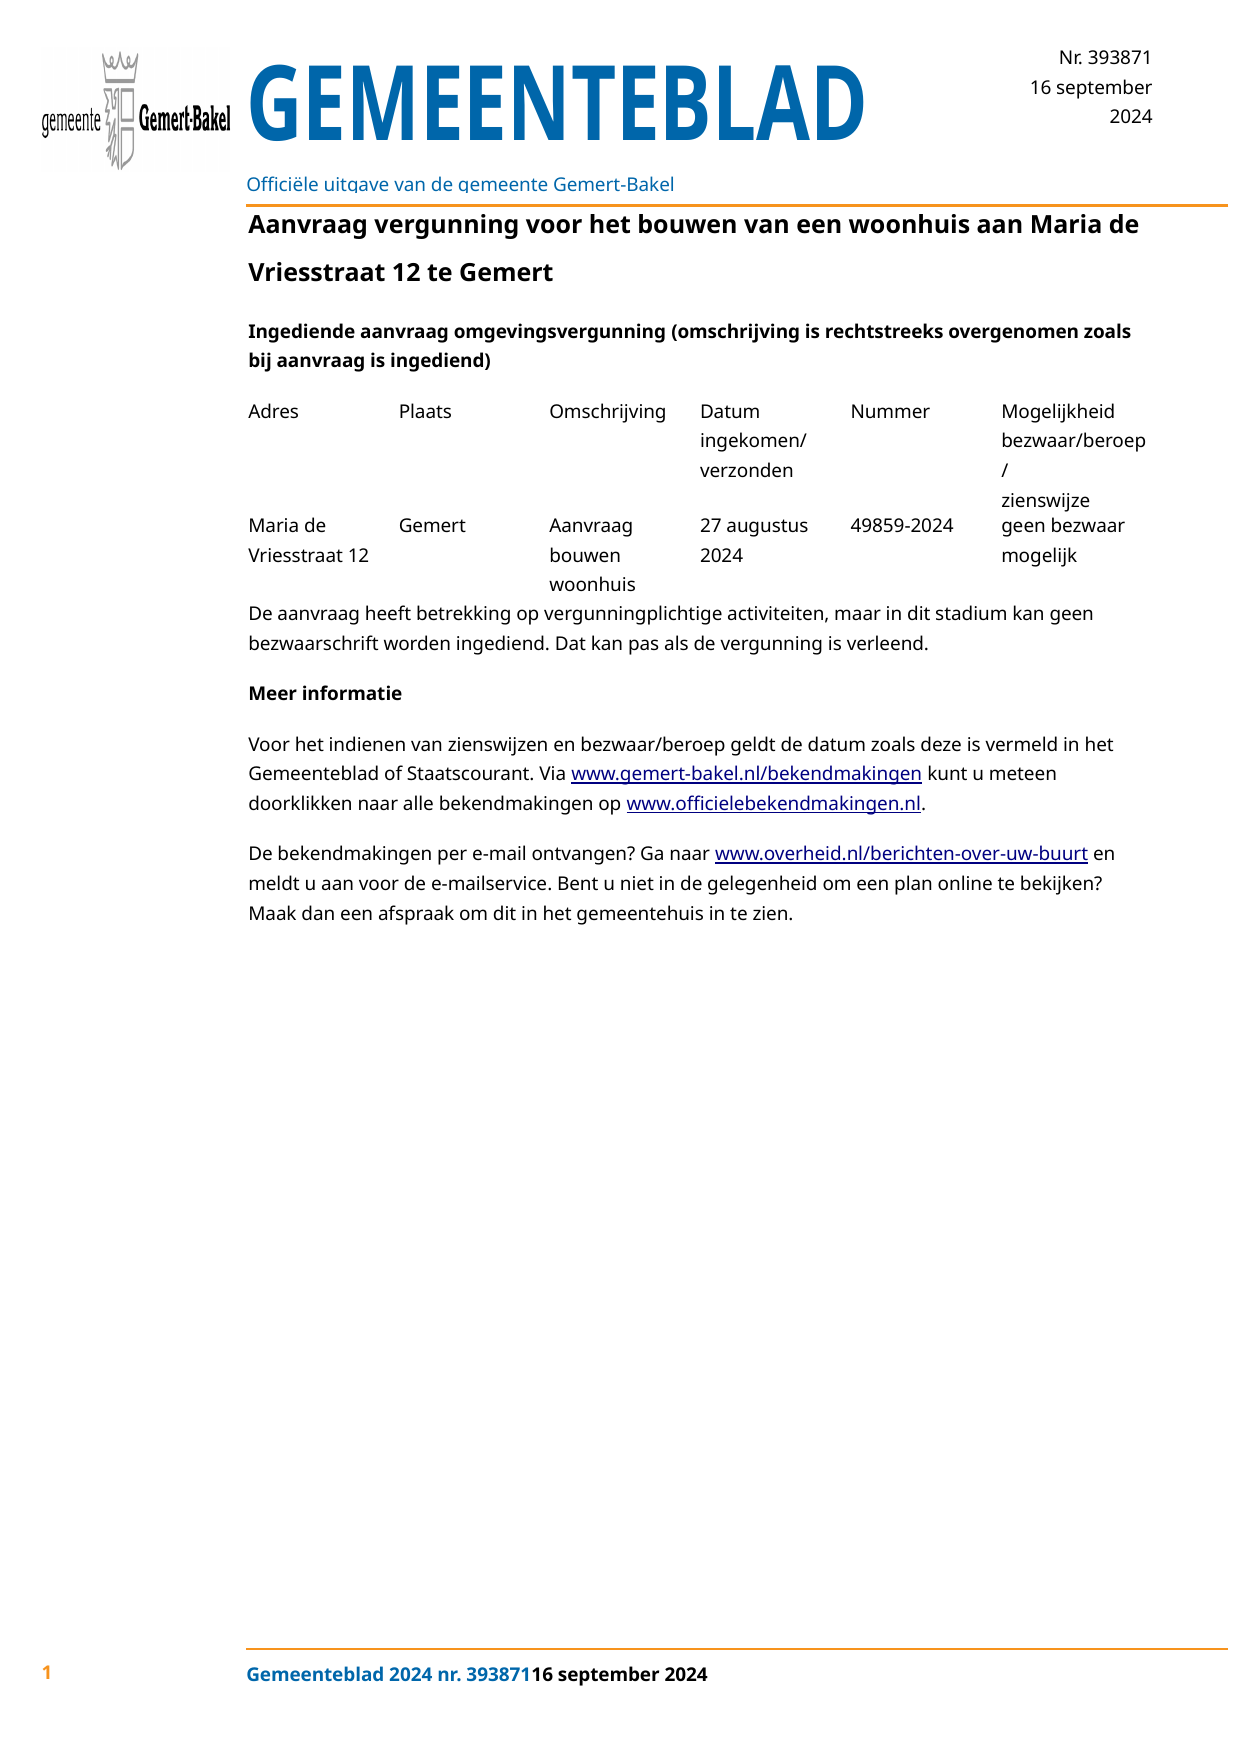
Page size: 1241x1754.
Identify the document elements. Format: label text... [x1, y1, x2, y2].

table_header Datum ingekomen/ verzonden [700, 398, 850, 512]
table_header Omschrijving [549, 398, 700, 512]
table_cell Maria de Vriesstraat 12 [248, 513, 398, 597]
text Meer informatie [248, 681, 1152, 706]
table_header Nummer [850, 398, 1001, 512]
table_header Mogelijkheid bezwaar/beroep/ zienswijze [1001, 398, 1152, 512]
table_cell Aanvraag bouwen woonhuis [549, 513, 700, 597]
text Aanvraag vergunning voor het bouwen van een woonhuis aan Maria de Vriesstraat 12 te Gemert [248, 207, 1152, 288]
table_cell 27 augustus 2024 [700, 513, 850, 597]
text De aanvraag heeft betrekking op vergunningplichtige activiteiten, maar in dit stadium kan geen bezwaarschrift worden ingediend. Dat kan pas als de vergunning is verleend. [248, 601, 1152, 656]
text Ingediende aanvraag omgevingsvergunning (omschrijving is rechtstreeks overgenomen zoals bij aanvraag is ingediend) [248, 318, 1152, 373]
table_header Adres [248, 398, 398, 512]
table_header Plaats [399, 398, 549, 512]
text De bekendmakingen per e-mail ontvangen? Ga naar www.overheid.nl/berichten-over-uw-buurt en meldt u aan voor de e-mailservice. Bent u niet in de gelegenheid om een plan online te bekijken? Maak dan een afspraak om dit in het gemeentehuis in te zien. [248, 841, 1152, 926]
table_cell geen bezwaar mogelijk [1001, 513, 1152, 597]
table_cell Gemert [399, 513, 549, 597]
table_cell 49859-2024 [850, 513, 1001, 597]
text Voor het indienen van zienswijzen en bezwaar/beroep geldt de datum zoals deze is vermeld in het Gemeenteblad of Staatscourant. Via www.gemert-bakel.nl/bekendmakingen kunt u meteen doorklikken naar alle bekendmakingen op www.officielebekendmakingen.nl. [248, 731, 1152, 816]
picture [41, 47, 231, 172]
